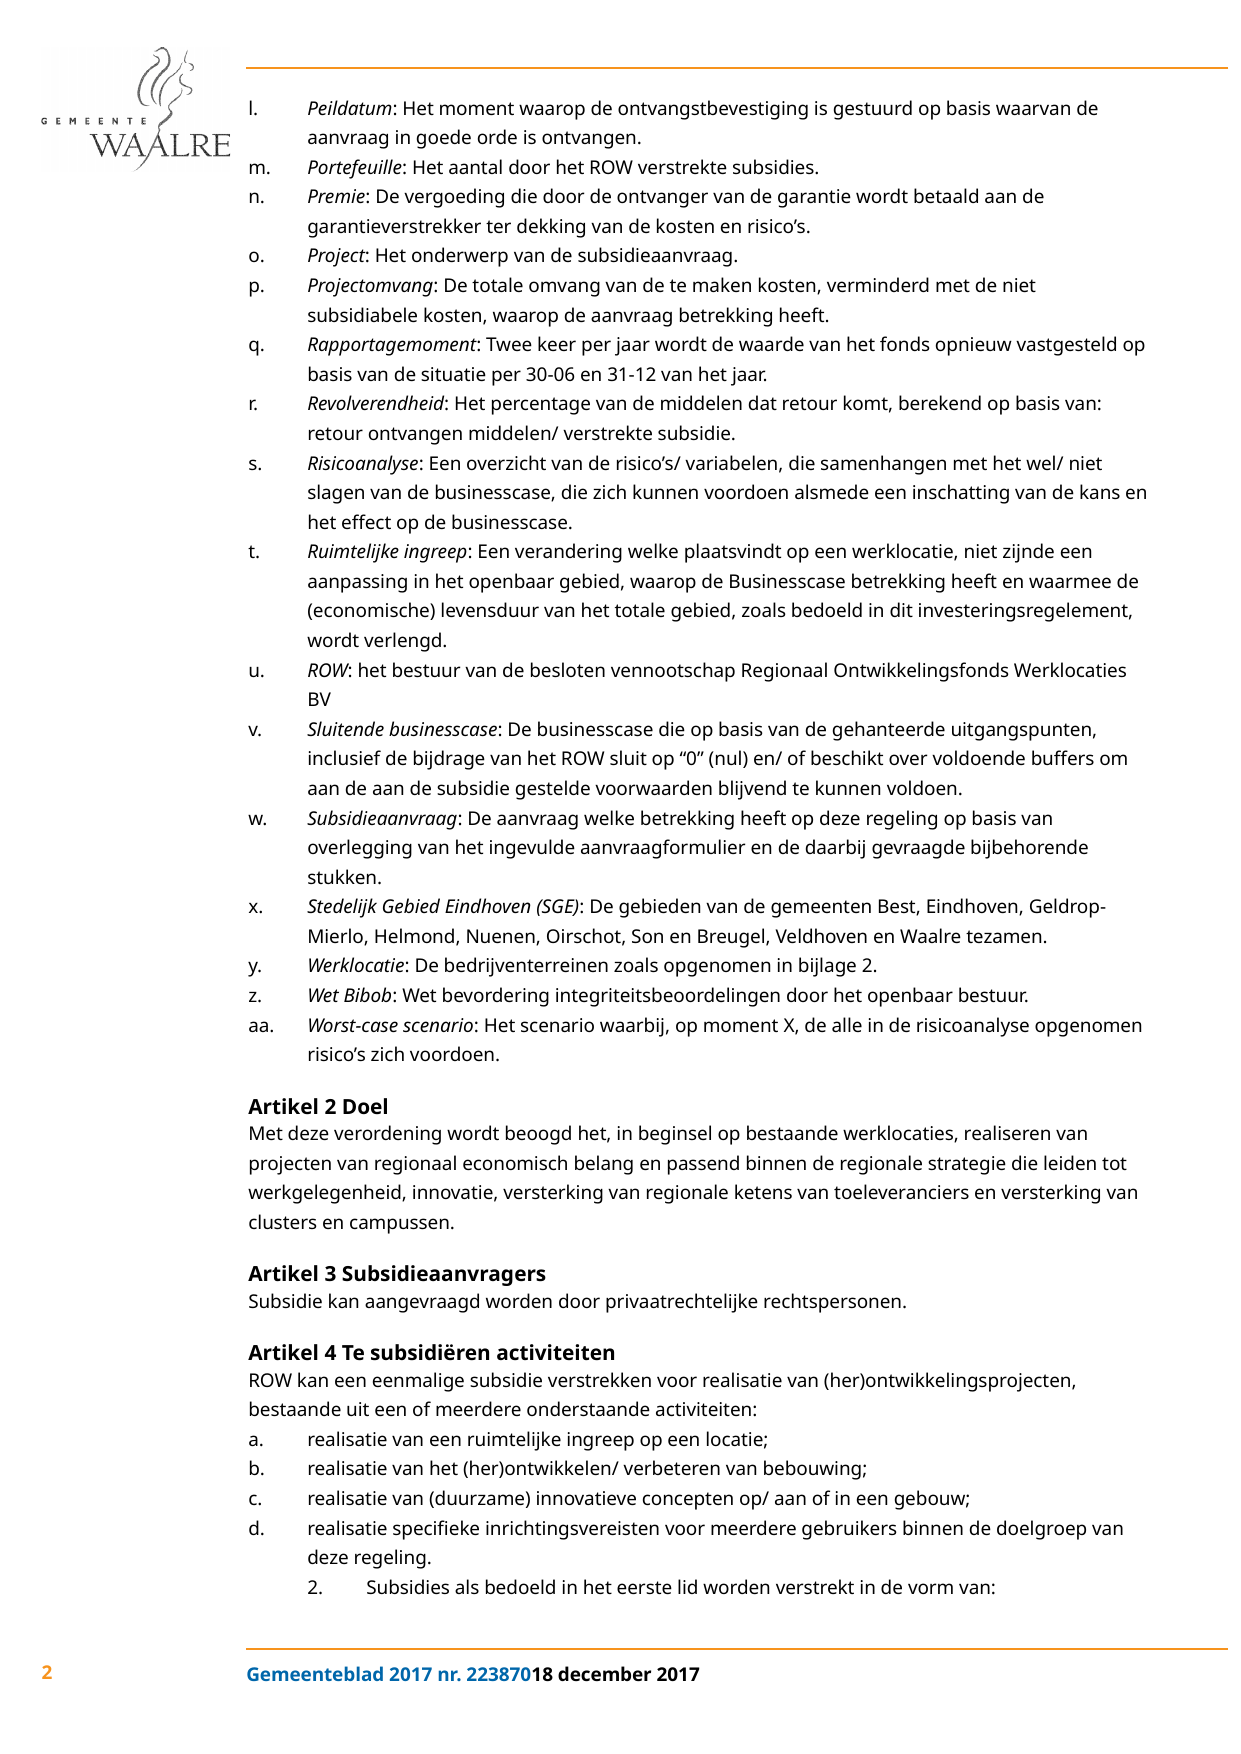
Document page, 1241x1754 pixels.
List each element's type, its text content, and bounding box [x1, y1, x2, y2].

list Rapportagemoment: Twee keer per jaar wordt de waarde van het fonds opnieuw vastgesteld op basis van de situatie per 30-06 en 31-12 van het jaar. [248, 331, 1152, 387]
list realisatie van een ruimtelijke ingreep op een locatie; [248, 1426, 1152, 1452]
list Worst-case scenario: Het scenario waarbij, op moment X, de alle in de risicoanalyse opgenomen risico’s zich voordoen. [248, 1012, 1152, 1067]
list Peildatum: Het moment waarop de ontvangstbevestiging is gestuurd op basis waarvan de aanvraag in goede orde is ontvangen. [248, 95, 1152, 150]
list realisatie specifieke inrichtingsvereisten voor meerdere gebruikers binnen de doelgroep van deze regeling. [248, 1515, 1152, 1570]
list Wet Bibob: Wet bevordering integriteitsbeoordelingen door het openbaar bestuur. [248, 982, 1152, 1008]
list Sluitende businesscase: De businesscase die op basis van de gehanteerde uitgangspunten, inclusief de bijdrage van het ROW sluit op “0” (nul) en/ of beschikt over voldoende buffers om aan de aan de subsidie gestelde voorwaarden blijvend te kunnen voldoen. [248, 716, 1152, 801]
text Artikel 2 Doel [248, 1092, 1152, 1120]
text Artikel 4 Te subsidiëren activiteiten [248, 1338, 1152, 1367]
list Ruimtelijke ingreep: Een verandering welke plaatsvindt op een werklocatie, niet zijnde een aanpassing in het openbaar gebied, waarop de Businesscase betrekking heeft en waarmee de (economische) levensduur van het totale gebied, zoals bedoeld in dit investeringsregelement, wordt verlengd. [248, 538, 1152, 653]
list realisatie van het (her)ontwikkelen/ verbeteren van bebouwing; [248, 1456, 1152, 1481]
list Portefeuille: Het aantal door het ROW verstrekte subsidies. [248, 154, 1152, 180]
text ROW kan een eenmalige subsidie verstrekken voor realisatie van (her)ontwikkelingsprojecten, bestaande uit een of meerdere onderstaande activiteiten: [248, 1367, 1152, 1422]
list ROW: het bestuur van de besloten vennootschap Regionaal Ontwikkelingsfonds Werklocaties BV [248, 657, 1152, 712]
text Subsidie kan aangevraagd worden door privaatrechtelijke rechtspersonen. [248, 1288, 1152, 1314]
list Premie: De vergoeding die door de ontvanger van de garantie wordt betaald aan de garantieverstrekker ter dekking van de kosten en risico’s. [248, 183, 1152, 239]
list Subsidies als bedoeld in het eerste lid worden verstrekt in de vorm van: [307, 1574, 1152, 1599]
list Project: Het onderwerp van de subsidieaanvraag. [248, 243, 1152, 268]
list Werklocatie: De bedrijventerreinen zoals opgenomen in bijlage 2. [248, 953, 1152, 978]
list Stedelijk Gebied Eindhoven (SGE): De gebieden van de gemeenten Best, Eindhoven, Geldrop-Mierlo, Helmond, Nuenen, Oirschot, Son en Breugel, Veldhoven en Waalre tezamen. [248, 893, 1152, 949]
text Artikel 3 Subsidieaanvragers [248, 1259, 1152, 1288]
list Risicoanalyse: Een overzicht van de risico’s/ variabelen, die samenhangen met het wel/ niet slagen van de businesscase, die zich kunnen voordoen alsmede een inschatting van de kans en het effect op de businesscase. [248, 450, 1152, 535]
list Revolverendheid: Het percentage van de middelen dat retour komt, berekend op basis van: retour ontvangen middelen/ verstrekte subsidie. [248, 391, 1152, 446]
list realisatie van (duurzame) innovatieve concepten op/ aan of in een gebouw; [248, 1485, 1152, 1511]
text Met deze verordening wordt beoogd het, in beginsel op bestaande werklocaties, realiseren van projecten van regionaal economisch belang en passend binnen de regionale strategie die leiden tot werkgelegenheid, innovatie, versterking van regionale ketens van toeleveranciers en versterking van clusters en campussen. [248, 1120, 1152, 1235]
list Projectomvang: De totale omvang van de te maken kosten, verminderd met de niet subsidiabele kosten, waarop de aanvraag betrekking heeft. [248, 272, 1152, 328]
list Subsidieaanvraag: De aanvraag welke betrekking heeft op deze regeling op basis van overlegging van het ingevulde aanvraagformulier en de daarbij gevraagde bijbehorende stukken. [248, 805, 1152, 890]
picture [41, 47, 231, 172]
